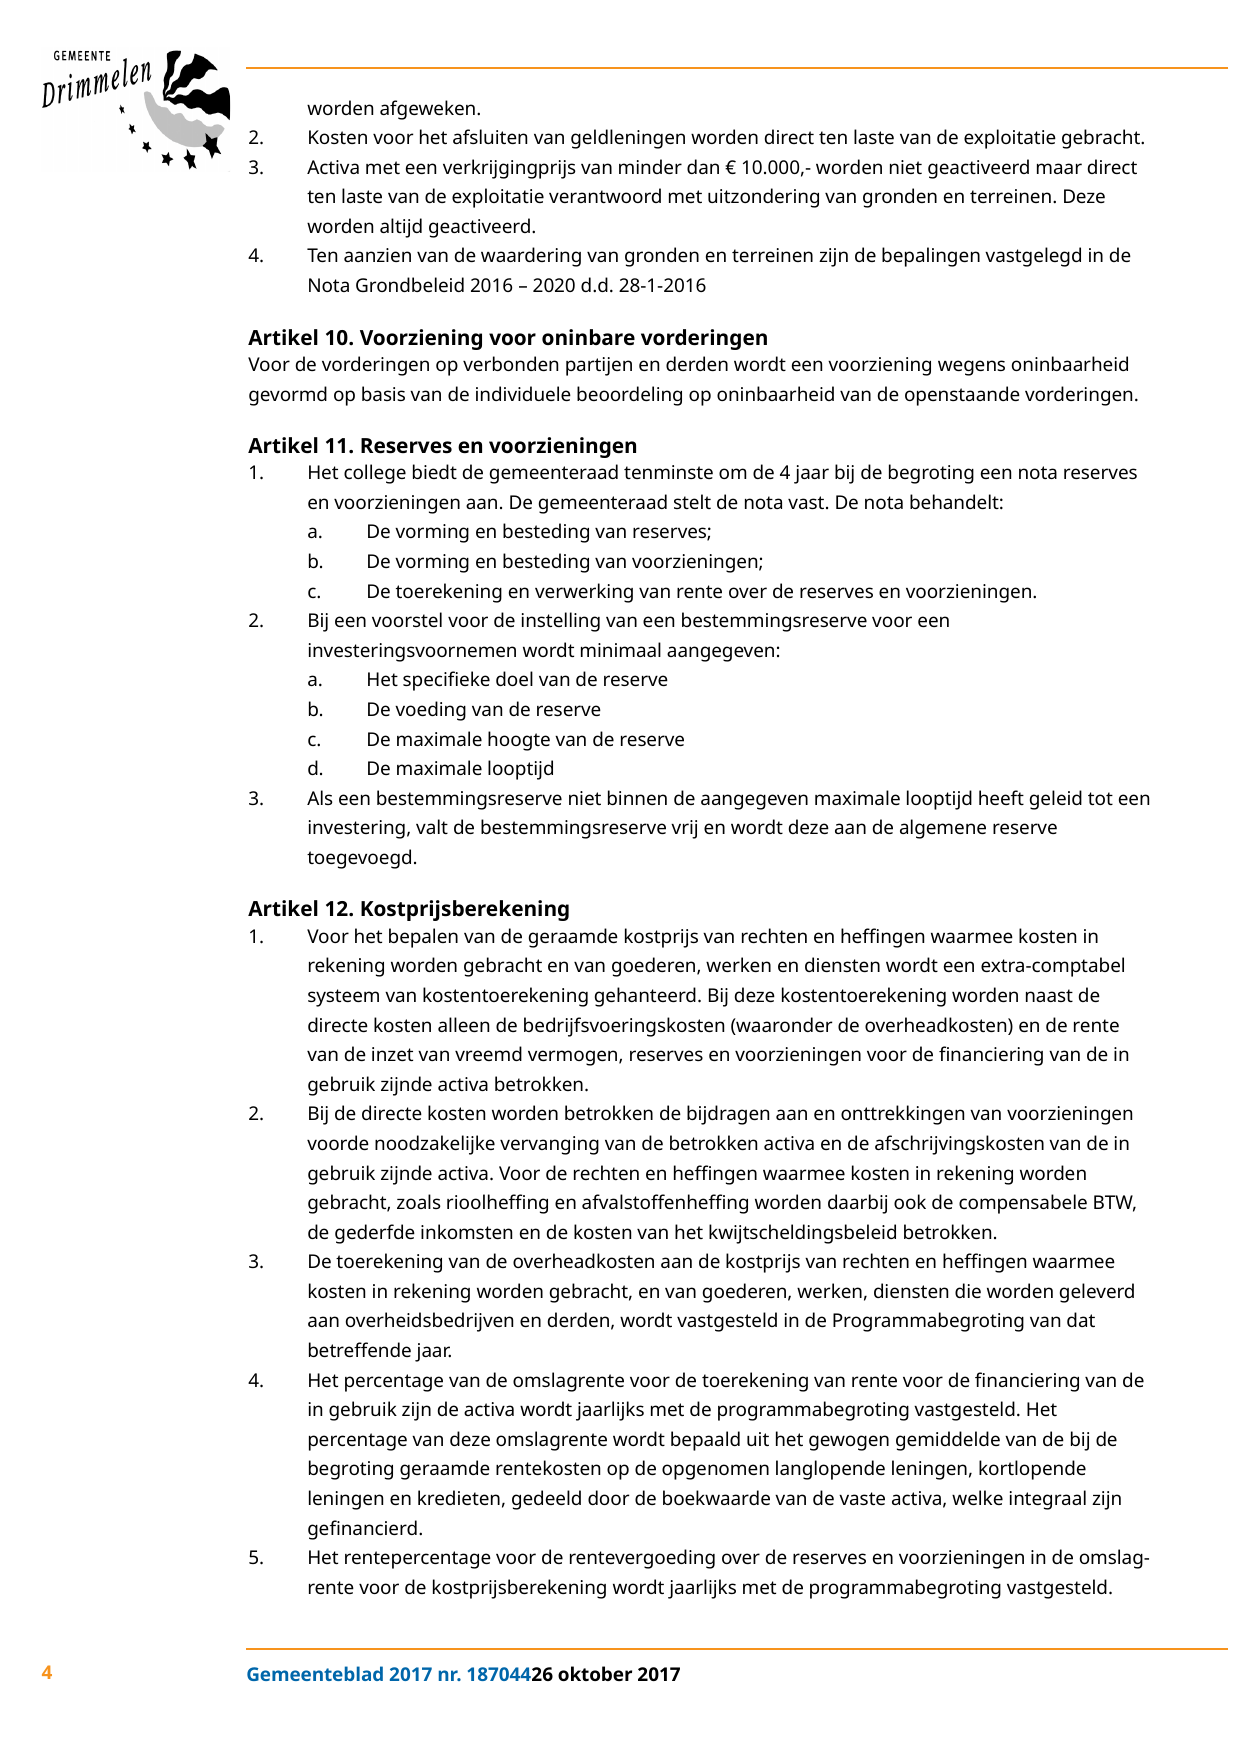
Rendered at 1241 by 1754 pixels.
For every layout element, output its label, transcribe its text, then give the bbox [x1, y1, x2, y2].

list De maximale hoogte van de reserve [307, 726, 1152, 752]
list De toerekening en verwerking van rente over de reserves en voorzieningen. [307, 578, 1152, 604]
list De maximale looptijd [307, 755, 1152, 781]
list Het percentage van de omslagrente voor de toerekening van rente voor de financiering van de in gebruik zijn de activa wordt jaarlijks met de programmabegroting vastgesteld. Het percentage van deze omslagrente wordt bepaald uit het gewogen gemiddelde van de bij de begroting geraamde rentekosten op de opgenomen langlopende leningen, kortlopende leningen en kredieten, gedeeld door de boekwaarde van de vaste activa, welke integraal zijn gefinancierd. [248, 1367, 1152, 1540]
text Artikel 10. Voorziening voor oninbare vorderingen [248, 323, 1152, 351]
list Bij een voorstel voor de instelling van een bestemmingsreserve voor een investeringsvoornemen wordt minimaal aangegeven: [248, 607, 1152, 663]
list De toerekening van de overheadkosten aan de kostprijs van rechten en heffingen waarmee kosten in rekening worden gebracht, en van goederen, werken, diensten die worden geleverd aan overheidsbedrijven en derden, wordt vastgesteld in de Programmabegroting van dat betreffende jaar. [248, 1248, 1152, 1363]
list Als een bestemmingsreserve niet binnen de aangegeven maximale looptijd heeft geleid tot een investering, valt de bestemmingsreserve vrij en wordt deze aan de algemene reserve toegevoegd. [248, 785, 1152, 870]
list Activa met een verkrijgingprijs van minder dan € 10.000,- worden niet geactiveerd maar direct ten laste van de exploitatie verantwoord met uitzondering van gronden en terreinen. Deze worden altijd geactiveerd. [248, 154, 1152, 239]
text Voor de vorderingen op verbonden partijen en derden wordt een voorziening wegens oninbaarheid gevormd op basis van de individuele beoordeling op oninbaarheid van de openstaande vorderingen. [248, 351, 1152, 406]
list Voor het bepalen van de geraamde kostprijs van rechten en heffingen waarmee kosten in rekening worden gebracht en van goederen, werken en diensten wordt een extra-comptabel systeem van kostentoerekening gehanteerd. Bij deze kostentoerekening worden naast de directe kosten alleen de bedrijfsvoeringskosten (waaronder de overheadkosten) en de rente van de inzet van vreemd vermogen, reserves en voorzieningen voor de financiering van de in gebruik zijnde activa betrokken. [248, 923, 1152, 1097]
list Het specifieke doel van de reserve [307, 667, 1152, 692]
list Kosten voor het afsluiten van geldleningen worden direct ten laste van de exploitatie gebracht. [248, 124, 1152, 150]
list worden afgeweken. [248, 95, 1152, 121]
list Bij de directe kosten worden betrokken de bijdragen aan en onttrekkingen van voorzieningen voorde noodzakelijke vervanging van de betrokken activa en de afschrijvingskosten van de in gebruik zijnde activa. Voor de rechten en heffingen waarmee kosten in rekening worden gebracht, zoals rioolheffing en afvalstoffenheffing worden daarbij ook de compensabele BTW, de gederfde inkomsten en de kosten van het kwijtscheldingsbeleid betrokken. [248, 1101, 1152, 1244]
list Het rentepercentage voor de rentevergoeding over de reserves en voorzieningen in de omslag-rente voor de kostprijsberekening wordt jaarlijks met de programmabegroting vastgesteld. [248, 1544, 1152, 1599]
list Het college biedt de gemeenteraad tenminste om de 4 jaar bij de begroting een nota reserves en voorzieningen aan. De gemeenteraad stelt de nota vast. De nota behandelt: [248, 459, 1152, 515]
picture [41, 47, 231, 172]
text Artikel 12. Kostprijsberekening [248, 894, 1152, 923]
list De vorming en besteding van voorzieningen; [307, 548, 1152, 574]
list De vorming en besteding van reserves; [307, 519, 1152, 544]
list Ten aanzien van de waardering van gronden en terreinen zijn de bepalingen vastgelegd in de Nota Grondbeleid 2016 – 2020 d.d. 28-1-2016 [248, 243, 1152, 298]
text Artikel 11. Reserves en voorzieningen [248, 431, 1152, 459]
list De voeding van de reserve [307, 696, 1152, 722]
